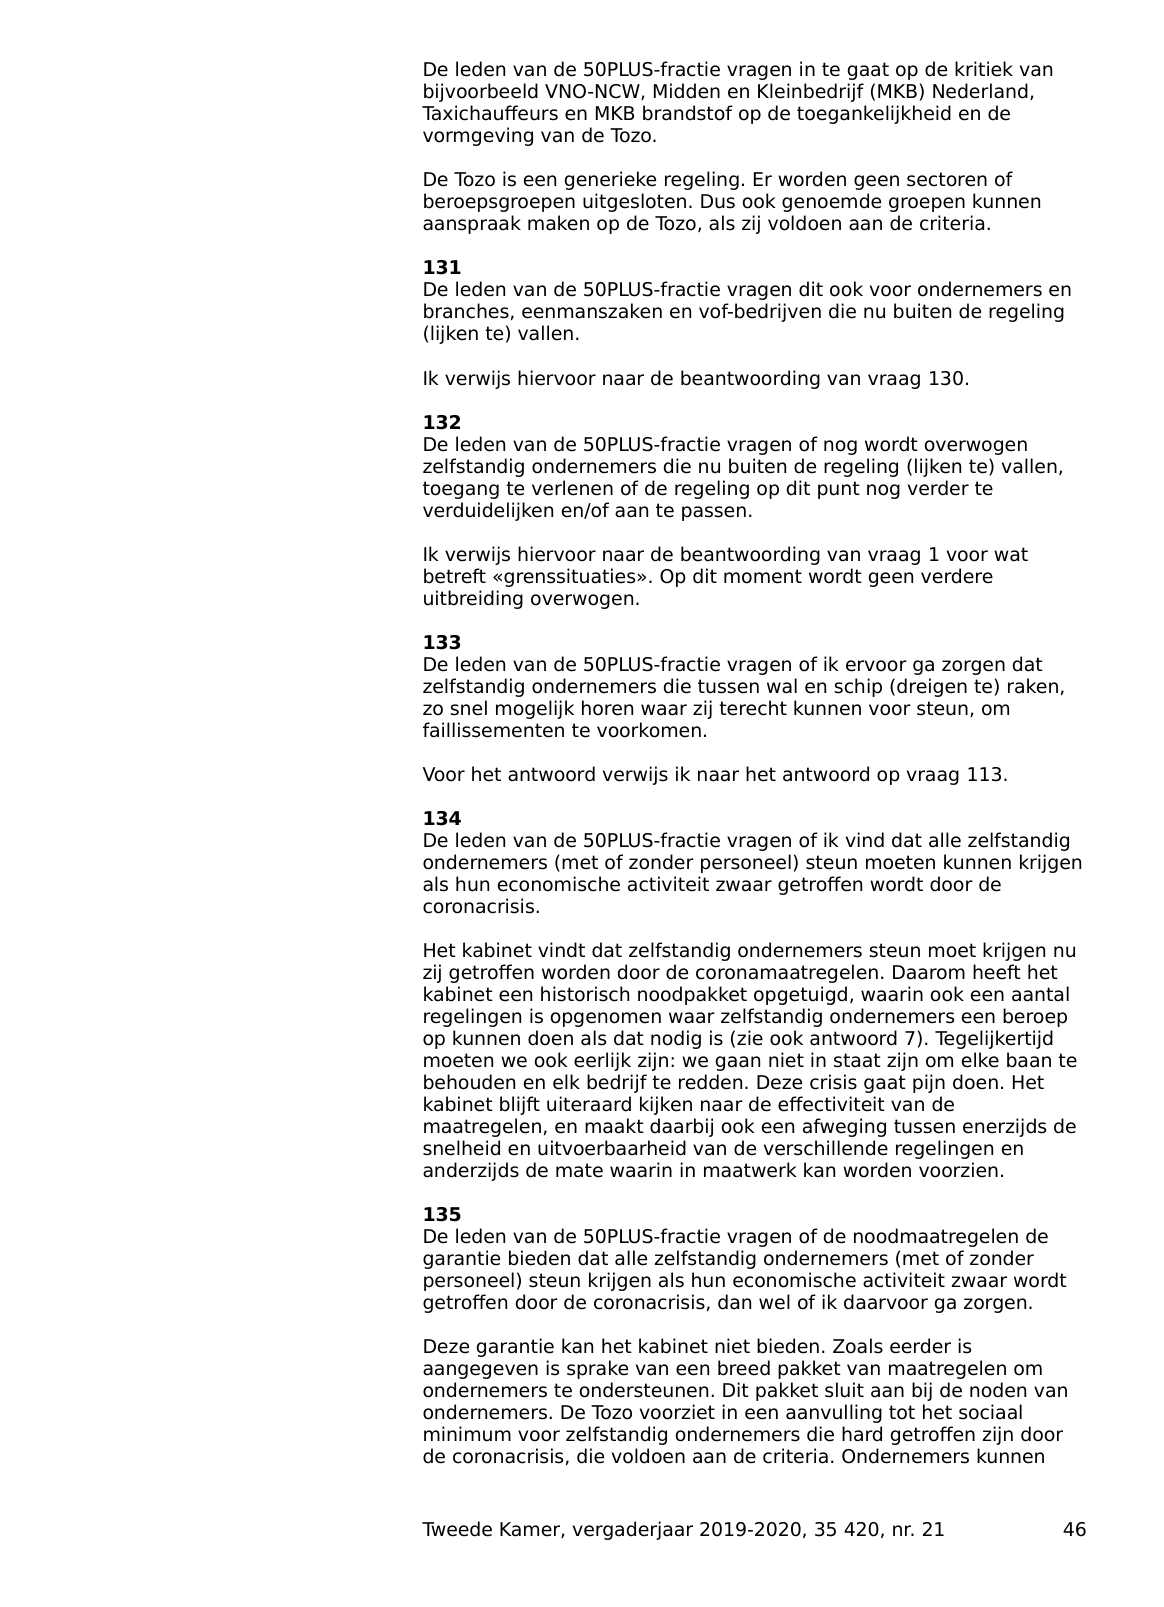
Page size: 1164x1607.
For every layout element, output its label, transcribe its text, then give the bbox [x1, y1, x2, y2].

text 135 [422, 1204, 1087, 1226]
text De leden van de 50PLUS-fractie vragen dit ook voor ondernemers en branches, eenmanszaken en vof-bedrijven die nu buiten de regeling (lijken te) vallen. [422, 279, 1087, 345]
text De Tozo is een generieke regeling. Er worden geen sectoren of beroepsgroepen uitgesloten. Dus ook genoemde groepen kunnen aanspraak maken op de Tozo, als zij voldoen aan de criteria. [422, 169, 1087, 235]
text De leden van de 50PLUS-fractie vragen of nog wordt overwogen zelfstandig ondernemers die nu buiten de regeling (lijken te) vallen, toegang te verlenen of de regeling op dit punt nog verder te verduidelijken en/of aan te passen. [422, 433, 1087, 521]
text De leden van de 50PLUS-fractie vragen of ik vind dat alle zelfstandig ondernemers (met of zonder personeel) steun moeten kunnen krijgen als hun economische activiteit zwaar getroffen wordt door de coronacrisis. [422, 830, 1087, 918]
text 134 [422, 808, 1087, 830]
text De leden van de 50PLUS-fractie vragen in te gaat op de kritiek van bijvoorbeeld VNO-NCW, Midden en Kleinbedrijf (MKB) Nederland, Taxichauffeurs en MKB brandstof op de toegankelijkheid en de vormgeving van de Tozo. [422, 59, 1087, 147]
text De leden van de 50PLUS-fractie vragen of de noodmaatregelen de garantie bieden dat alle zelfstandig ondernemers (met of zonder personeel) steun krijgen als hun economische activiteit zwaar wordt getroffen door de coronacrisis, dan wel of ik daarvoor ga zorgen. [422, 1226, 1087, 1314]
text 132 [422, 412, 1087, 433]
text Voor het antwoord verwijs ik naar het antwoord op vraag 113. [422, 764, 1087, 786]
text Ik verwijs hiervoor naar de beantwoording van vraag 130. [422, 367, 1087, 389]
text Het kabinet vindt dat zelfstandig ondernemers steun moet krijgen nu zij getroffen worden door de coronamaatregelen. Daarom heeft het kabinet een historisch noodpakket opgetuigd, waarin ook een aantal regelingen is opgenomen waar zelfstandig ondernemers een beroep op kunnen doen als dat nodig is (zie ook antwoord 7). Tegelijkertijd moeten we ook eerlijk zijn: we gaan niet in staat zijn om elke baan te behouden en elk bedrijf te redden. Deze crisis gaat pijn doen. Het kabinet blijft uiteraard kijken naar de effectiviteit van de maatregelen, en maakt daarbij ook een afweging tussen enerzijds de snelheid en uitvoerbaarheid van de verschillende regelingen en anderzijds de mate waarin in maatwerk kan worden voorzien. [422, 940, 1087, 1182]
text 131 [422, 257, 1087, 279]
text Ik verwijs hiervoor naar de beantwoording van vraag 1 voor wat betreft «grenssituaties». Op dit moment wordt geen verdere uitbreiding overwogen. [422, 544, 1087, 609]
text 133 [422, 632, 1087, 654]
text Deze garantie kan het kabinet niet bieden. Zoals eerder is aangegeven is sprake van een breed pakket van maatregelen om ondernemers te ondersteunen. Dit pakket sluit aan bij de noden van ondernemers. De Tozo voorziet in een aanvulling tot het sociaal minimum voor zelfstandig ondernemers die hard getroffen zijn door de coronacrisis, die voldoen aan de criteria. Ondernemers kunnen [422, 1336, 1087, 1468]
text De leden van de 50PLUS-fractie vragen of ik ervoor ga zorgen dat zelfstandig ondernemers die tussen wal en schip (dreigen te) raken, zo snel mogelijk horen waar zij terecht kunnen voor steun, om faillissementen te voorkomen. [422, 654, 1087, 742]
